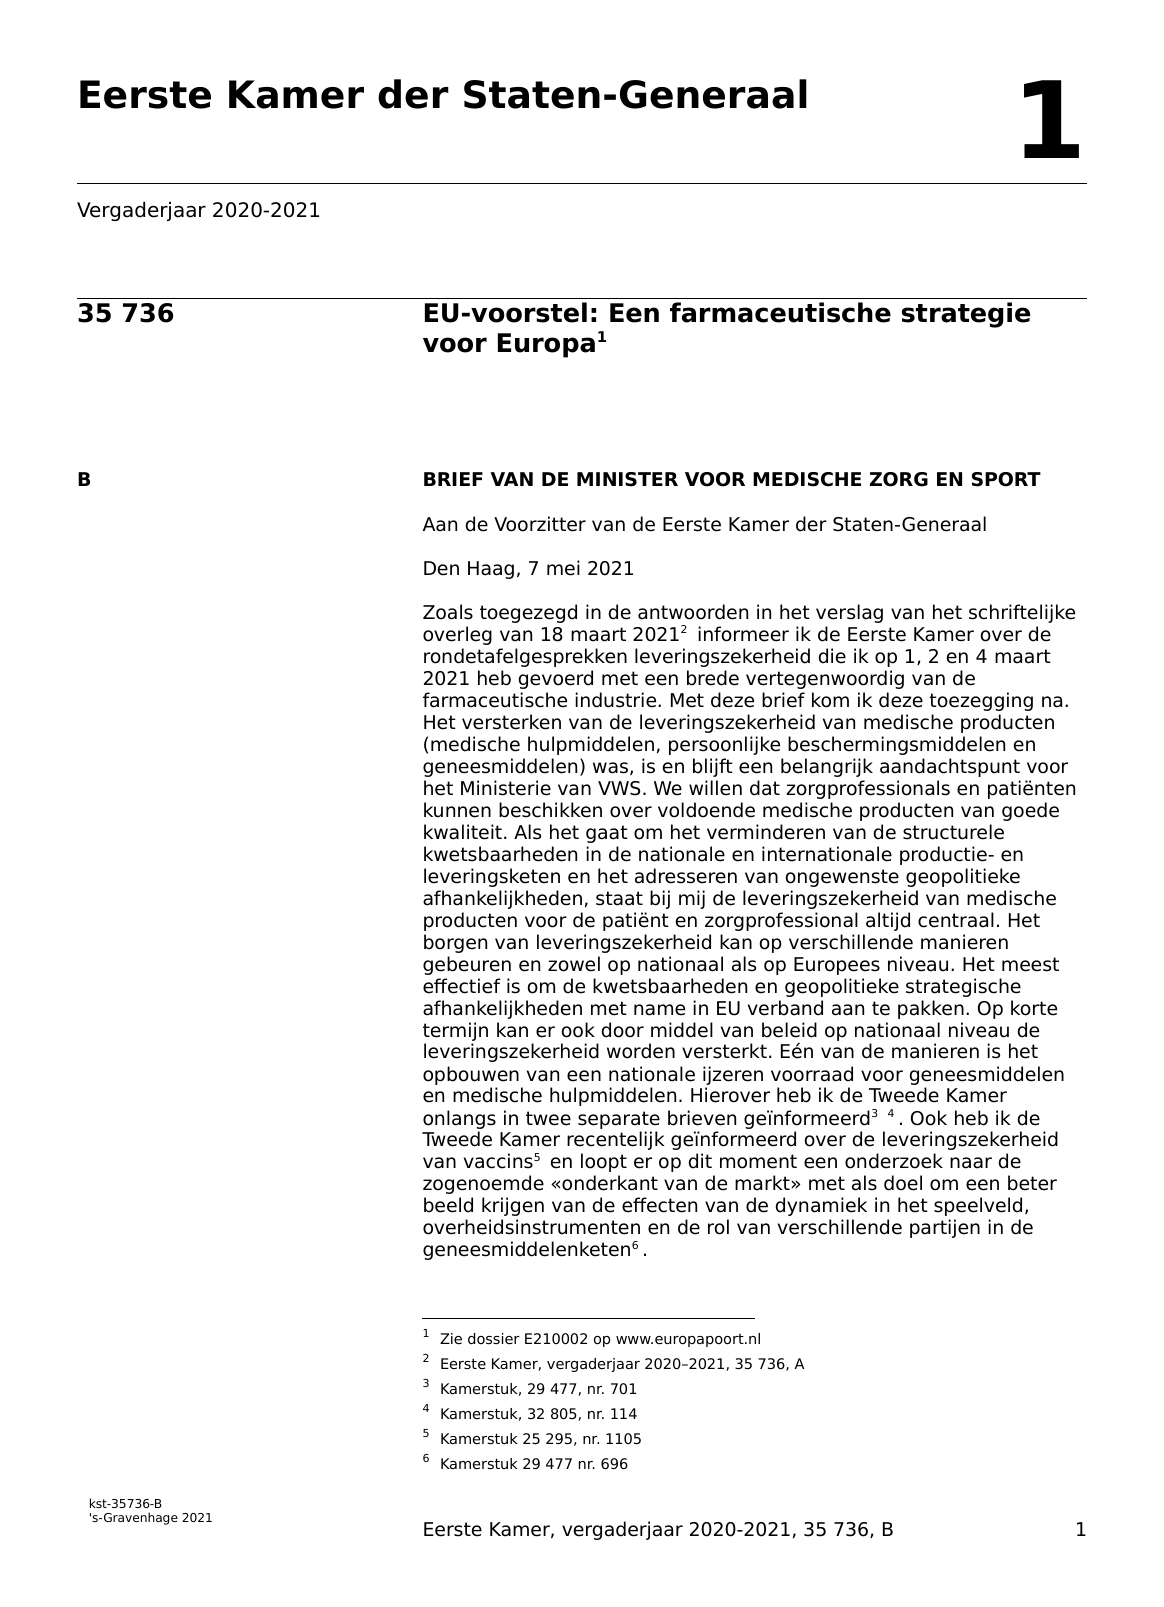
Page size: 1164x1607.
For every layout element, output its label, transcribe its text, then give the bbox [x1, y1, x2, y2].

text Kamerstuk 29 477 nr. 696 [422, 1452, 1087, 1474]
subtitle 35 736 EU-voorstel: Een farmaceutische strategie voor Europa [77, 299, 1087, 358]
table_header Eerste Kamer der Staten-Generaal [77, 59, 886, 183]
text kst-35736-B [88, 1497, 323, 1511]
text 's-Gravenhage 2021 [88, 1511, 323, 1525]
subtitle B BRIEF VAN DE MINISTER VOOR MEDISCHE ZORG EN SPORT [77, 469, 1087, 491]
table_cell Vergaderjaar 2020-2021 [77, 184, 1087, 298]
text Kamerstuk, 32 805, nr. 114 [422, 1402, 1087, 1424]
text Het versterken van de leveringszekerheid van medische producten (medische hulpmiddelen, persoonlijke beschermingsmiddelen en geneesmiddelen) was, is en blijft een belangrijk aandachtspunt voor het Ministerie van VWS. We willen dat zorgprofessionals en patiënten kunnen beschikken over voldoende medische producten van goede kwaliteit. Als het gaat om het verminderen van de structurele kwetsbaarheden in de nationale en internationale productie- en leveringsketen en het adresseren van ongewenste geopolitieke afhankelijkheden, staat bij mij de leveringszekerheid van medische producten voor de patiënt en zorgprofessional altijd centraal. Het borgen van leveringszekerheid kan op verschillende manieren gebeuren en zowel op nationaal als op Europees niveau. Het meest effectief is om de kwetsbaarheden en geopolitieke strategische afhankelijkheden met name in EU verband aan te pakken. Op korte termijn kan er ook door middel van beleid op nationaal niveau de leveringszekerheid worden versterkt. Eén van de manieren is het opbouwen van een nationale ijzeren voorraad voor geneesmiddelen en medische hulpmiddelen. Hierover heb ik de Tweede Kamer onlangs in twee separate brieven geïnformeerd . Ook heb ik de Tweede Kamer recentelijk geïnformeerd over de leveringszekerheid van vaccins en loopt er op dit moment een onderzoek naar de zogenoemde «onderkant van de markt» met als doel om een beter beeld krijgen van de effecten van de dynamiek in het speelveld, overheidsinstrumenten en de rol van verschillende partijen in de geneesmiddelenketen. [422, 712, 1087, 1261]
text Den Haag, 7 mei 2021 [422, 558, 1087, 580]
table_header 1 [886, 59, 1087, 183]
text Kamerstuk, 29 477, nr. 701 [422, 1377, 1087, 1399]
text Aan de Voorzitter van de Eerste Kamer der Staten-Generaal [422, 513, 1087, 536]
text Kamerstuk 25 295, nr. 1105 [422, 1427, 1087, 1449]
text Eerste Kamer, vergaderjaar 2020–2021, 35 736, A [422, 1352, 1087, 1374]
text Zoals toegezegd in de antwoorden in het verslag van het schriftelijke overleg van 18 maart 2021 informeer ik de Eerste Kamer over de rondetafelgesprekken leveringszekerheid die ik op 1, 2 en 4 maart 2021 heb gevoerd met een brede vertegenwoordig van de farmaceutische industrie. Met deze brief kom ik deze toezegging na. [422, 602, 1087, 712]
text Zie dossier E210002 op www.europapoort.nl [422, 1327, 1087, 1349]
